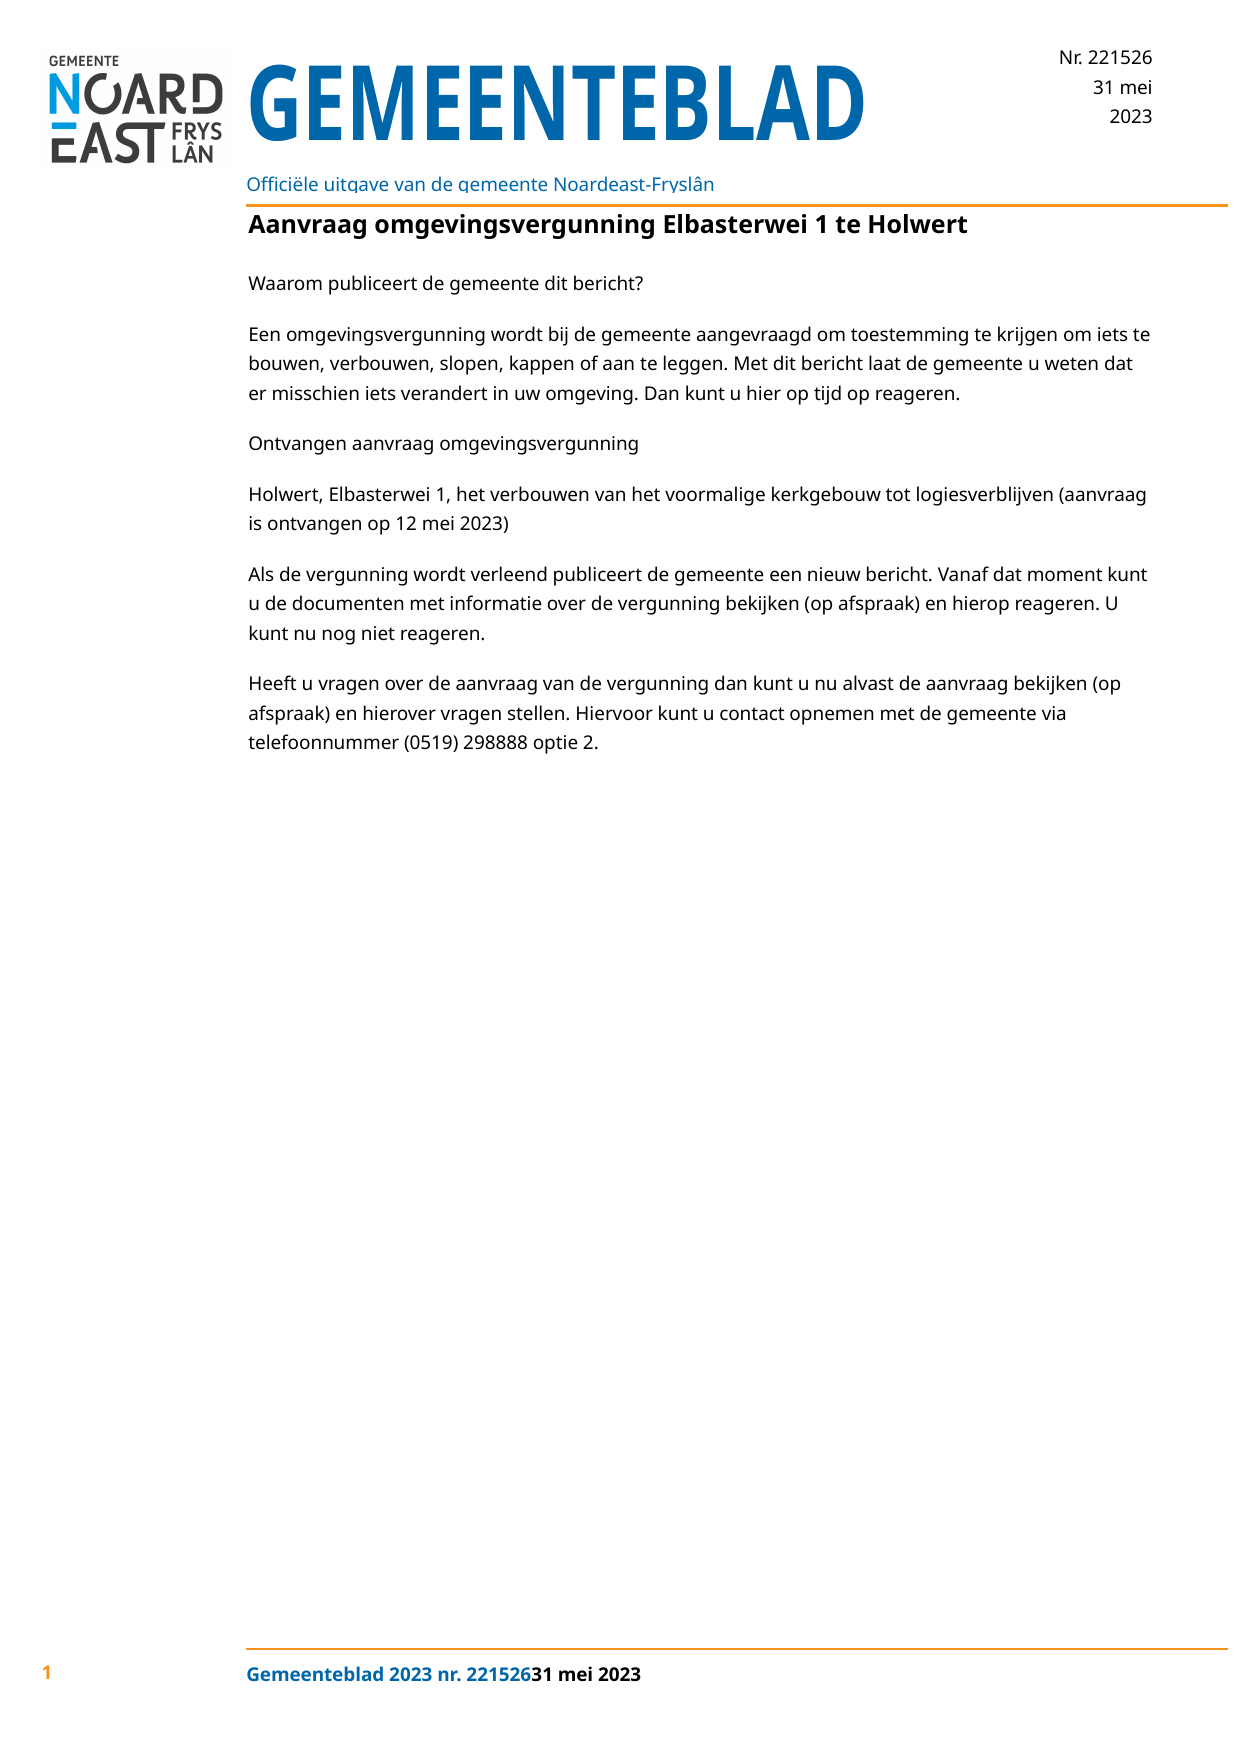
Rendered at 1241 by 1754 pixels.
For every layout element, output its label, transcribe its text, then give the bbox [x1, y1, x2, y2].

picture [41, 47, 231, 172]
text Holwert, Elbasterwei 1, het verbouwen van het voormalige kerkgebouw tot logiesverblijven (aanvraag is ontvangen op 12 mei 2023) [248, 481, 1152, 536]
text Een omgevingsvergunning wordt bij de gemeente aangevraagd om toestemming te krijgen om iets te bouwen, verbouwen, slopen, kappen of aan te leggen. Met dit bericht laat de gemeente u weten dat er misschien iets verandert in uw omgeving. Dan kunt u hier op tijd op reageren. [248, 321, 1152, 406]
text Ontvangen aanvraag omgevingsvergunning [248, 430, 1152, 456]
text Heeft u vragen over de aanvraag van de vergunning dan kunt u nu alvast de aanvraag bekijken (op afspraak) en hierover vragen stellen. Hiervoor kunt u contact opnemen met de gemeente via telefoonnummer (0519) 298888 optie 2. [248, 670, 1152, 755]
text Als de vergunning wordt verleend publiceert de gemeente een nieuw bericht. Vanaf dat moment kunt u de documenten met informatie over de vergunning bekijken (op afspraak) en hierop reageren. U kunt nu nog niet reageren. [248, 561, 1152, 646]
text Aanvraag omgevingsvergunning Elbasterwei 1 te Holwert [248, 207, 1152, 241]
text Waarom publiceert de gemeente dit bericht? [248, 270, 1152, 296]
